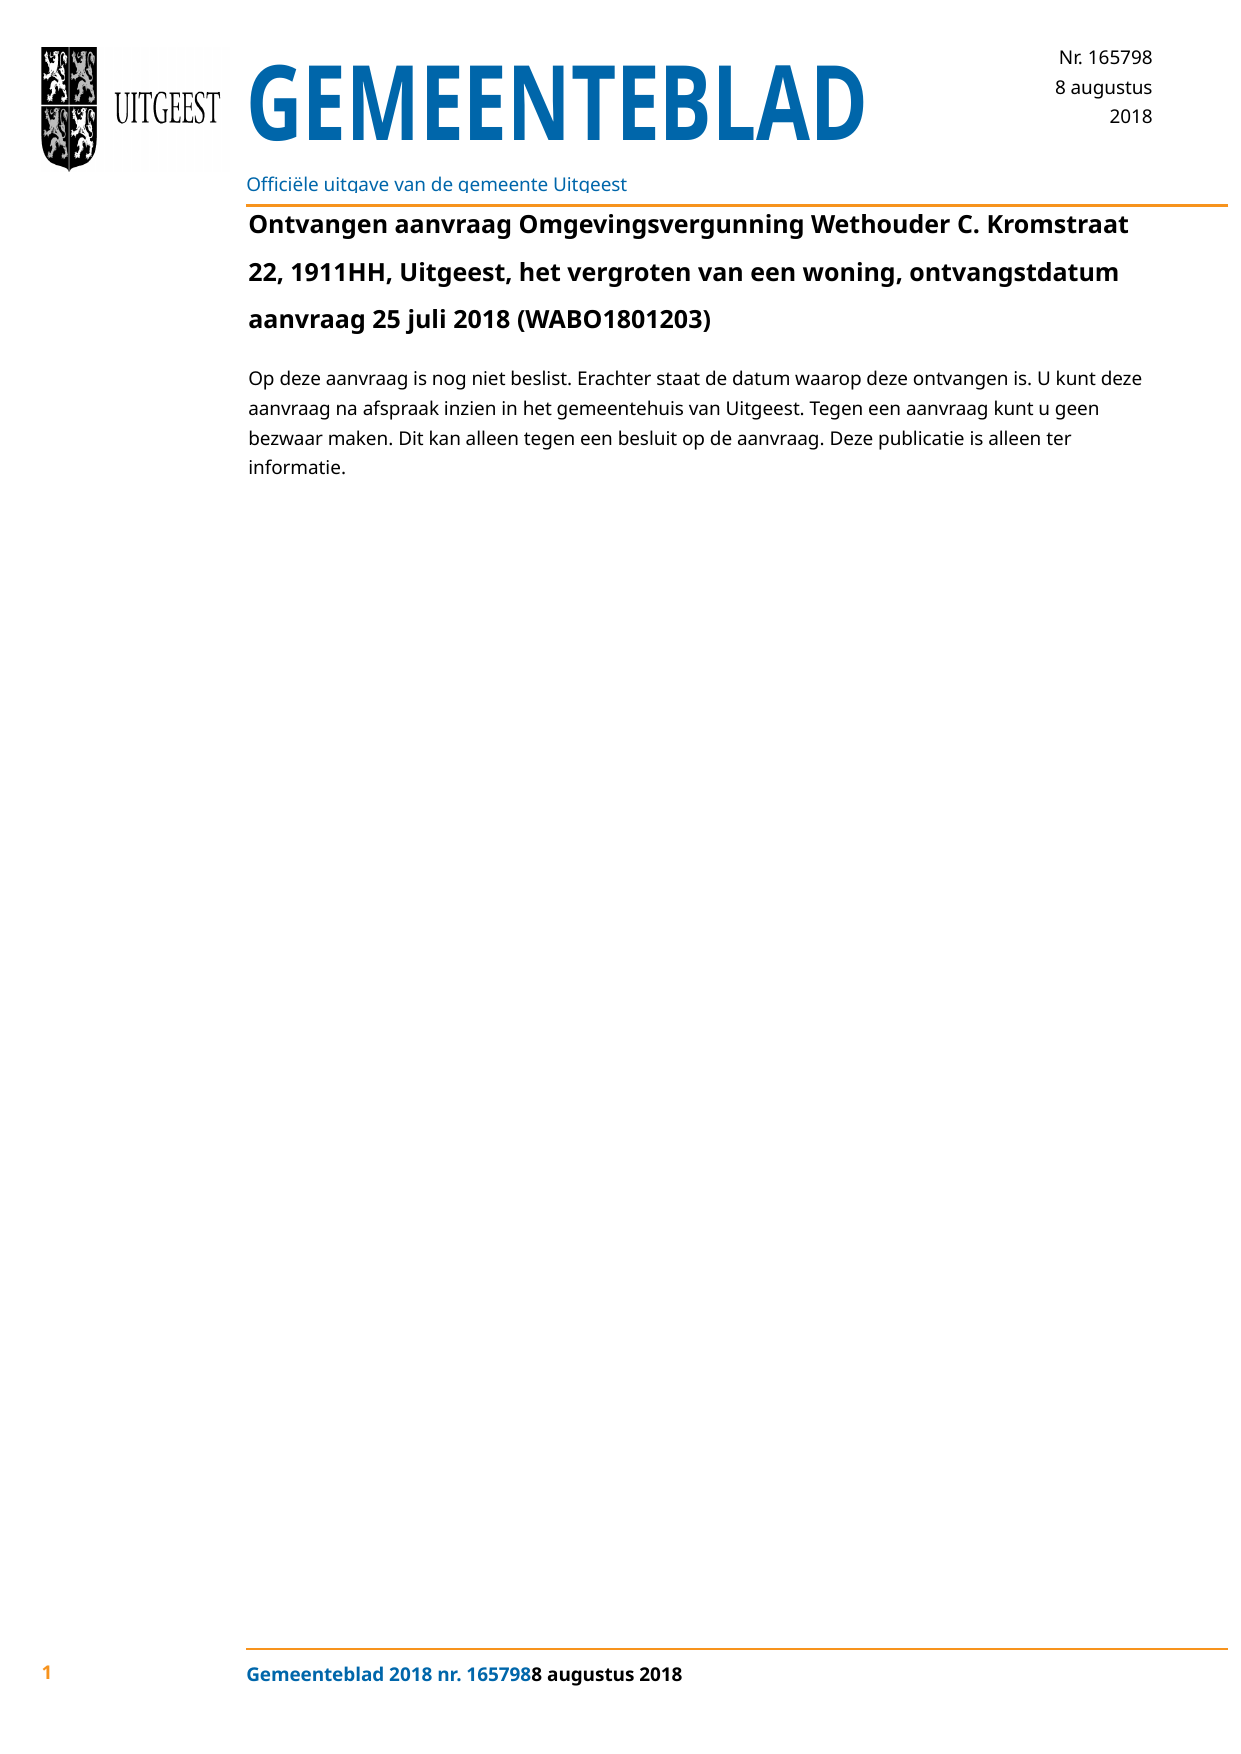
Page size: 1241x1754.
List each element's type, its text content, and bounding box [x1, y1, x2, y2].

text Op deze aanvraag is nog niet beslist. Erachter staat de datum waarop deze ontvangen is. U kunt deze aanvraag na afspraak inzien in het gemeentehuis van Uitgeest. Tegen een aanvraag kunt u geen bezwaar maken. Dit kan alleen tegen een besluit op de aanvraag. Deze publicatie is alleen ter informatie. [248, 366, 1152, 480]
picture [41, 47, 231, 172]
text Ontvangen aanvraag Omgevingsvergunning Wethouder C. Kromstraat 22, 1911HH, Uitgeest, het vergroten van een woning, ontvangstdatum aanvraag 25 juli 2018 (WABO1801203) [248, 207, 1152, 336]
